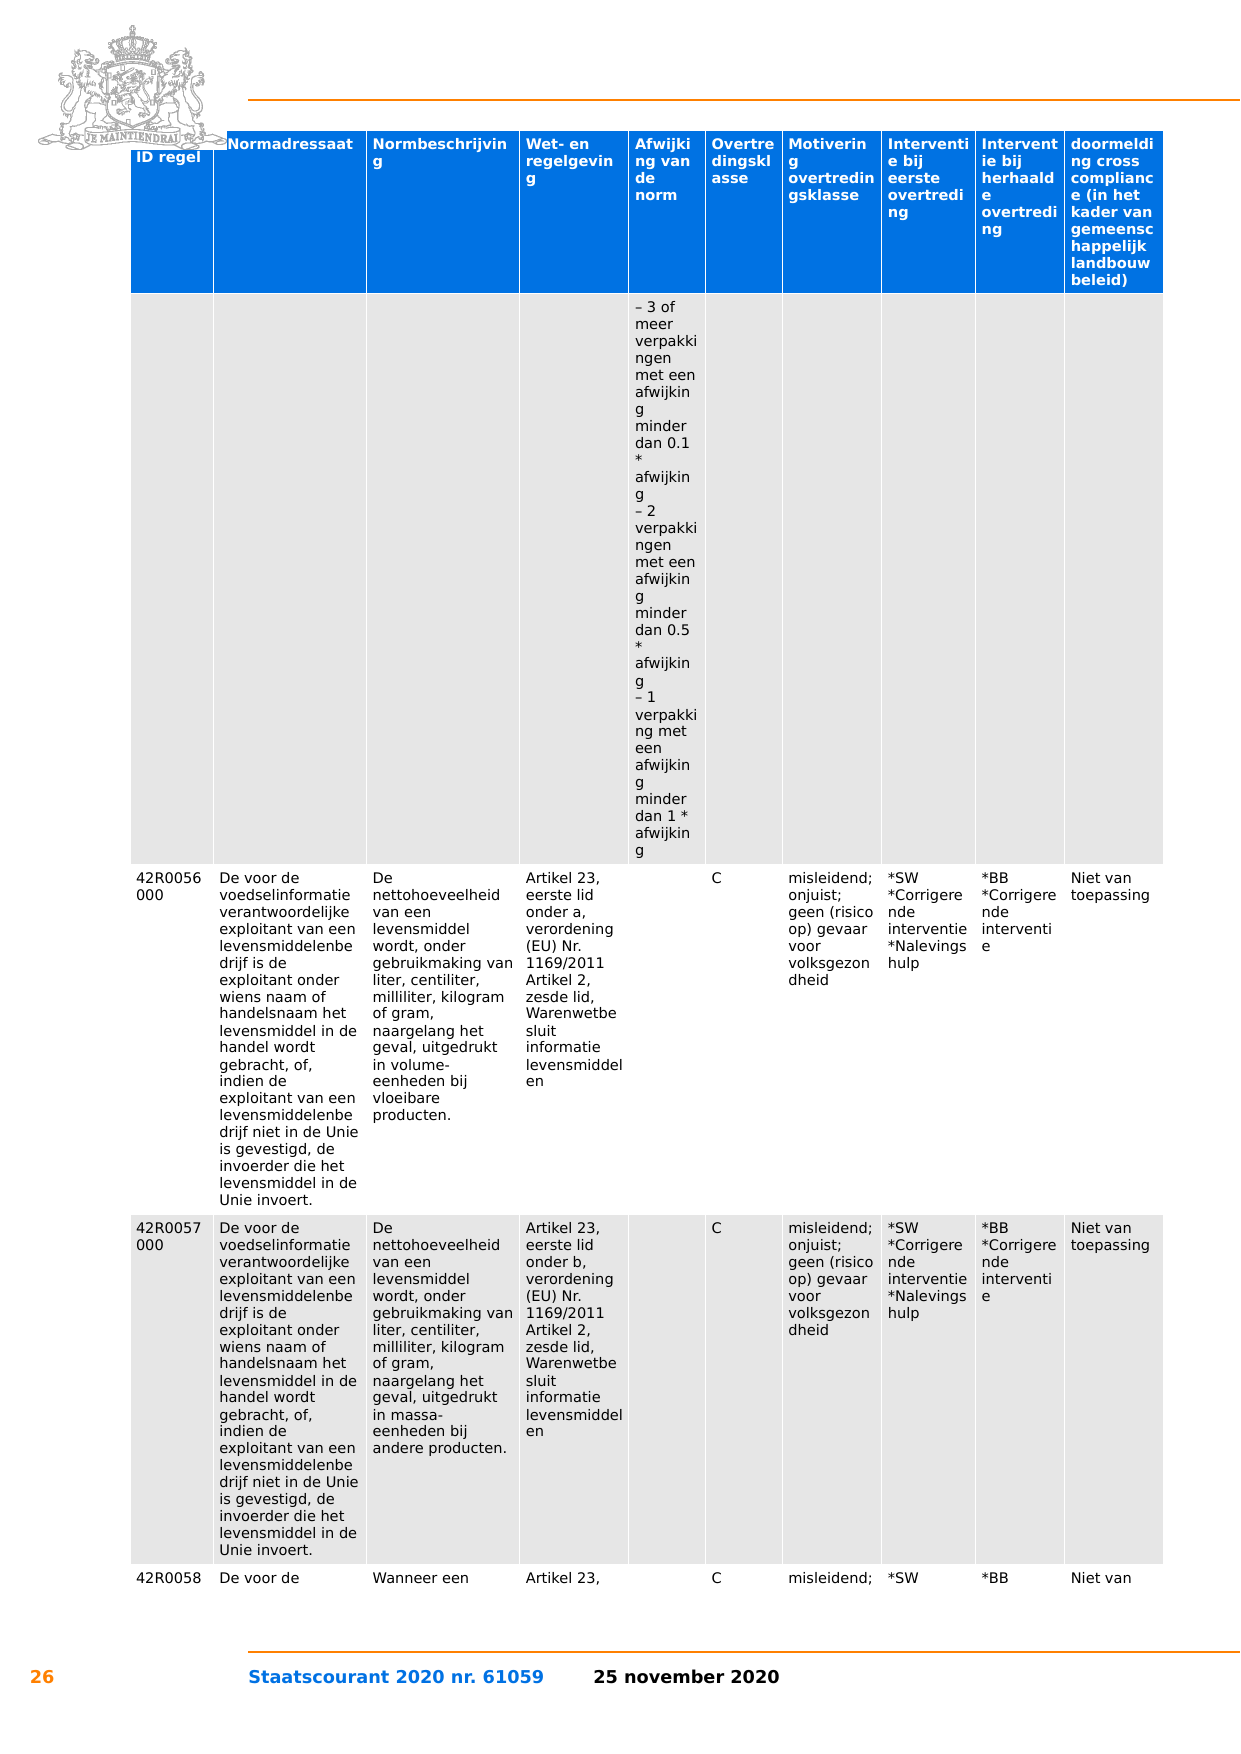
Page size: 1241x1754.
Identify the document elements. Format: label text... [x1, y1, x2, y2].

table_cell [629, 1565, 705, 1591]
table_cell Artikel 23, eerste lid onder b, verordening (EU) Nr. 1169/2011 Artikel 2, zesde lid, Warenwetbesluit informatie levensmiddelen [520, 1215, 628, 1564]
table_cell *SW *Corrigerende interventie *Nalevingshulp [882, 1215, 975, 1564]
table_cell *BB *Corrigerende interventie [976, 1215, 1064, 1564]
table_cell De nettohoeveelheid van een levensmiddel wordt, onder gebruikmaking van liter, centiliter, milliliter, kilogram of gram, naargelang het geval, uitgedrukt in volume-eenheden bij vloeibare producten. [367, 865, 519, 1214]
table_cell misleidend; onjuist; geen (risico op) gevaar voor volksgezondheid [783, 1215, 881, 1564]
table_header doormelding cross compliance (in het kader van gemeenschappelijk landbouwbeleid) [1065, 131, 1163, 293]
table_cell Artikel 23, [520, 1565, 628, 1591]
table_cell C [706, 1215, 782, 1564]
table_cell [976, 294, 1064, 864]
table_cell misleidend; onjuist; geen (risico op) gevaar voor volksgezondheid [783, 865, 881, 1214]
table_cell 42R0058 [131, 1565, 213, 1591]
table_header Overtredingsklasse [706, 131, 782, 293]
picture [38, 25, 227, 150]
table_cell [214, 294, 366, 864]
table_cell C [706, 865, 782, 1214]
table_cell [131, 294, 213, 864]
table_header Wet- en regelgeving [520, 131, 628, 293]
table_cell Artikel 23, eerste lid onder a, verordening (EU) Nr. 1169/2011 Artikel 2, zesde lid, Warenwetbesluit informatie levensmiddelen [520, 865, 628, 1214]
table_cell De voor de [214, 1565, 366, 1591]
table_cell [520, 294, 628, 864]
table_cell Wanneer een [367, 1565, 519, 1591]
table_header Motivering overtredingsklasse [783, 131, 881, 293]
table_cell [629, 1215, 705, 1564]
table_cell *BB *Corrigerende interventie [976, 865, 1064, 1214]
table_header ID regel [131, 150, 213, 293]
table_cell *SW *Corrigerende interventie *Nalevingshulp [882, 865, 975, 1214]
table_cell [1065, 294, 1163, 864]
table_cell *SW [882, 1565, 975, 1591]
table_cell [367, 294, 519, 864]
table_cell Niet van toepassing [1065, 1215, 1163, 1564]
table_cell [783, 294, 881, 864]
table_cell Niet van toepassing [1065, 865, 1163, 1214]
table_cell 42R0057000 [131, 1215, 213, 1564]
table_cell [629, 865, 705, 1214]
table_cell Niet van [1065, 1565, 1163, 1591]
table_header Normbeschrijving [367, 131, 519, 293]
table_cell *BB [976, 1565, 1064, 1591]
table_header Afwijking van de norm [629, 131, 705, 293]
table_cell – 3 of meer verpakkingen met een afwijking minder dan 0.1 * afwijking – 2 verpakkingen met een afwijking minder dan 0.5 * afwijking – 1 verpakking met een afwijking minder dan 1 * afwijking [629, 294, 705, 864]
table_cell De voor de voedselinformatie verantwoordelijke exploitant van een levensmiddelenbedrijf is de exploitant onder wiens naam of handelsnaam het levensmiddel in de handel wordt gebracht, of, indien de exploitant van een levensmiddelenbedrijf niet in de Unie is gevestigd, de invoerder die het levensmiddel in de Unie invoert. [214, 865, 366, 1214]
table_cell [706, 294, 782, 864]
table_cell De nettohoeveelheid van een levensmiddel wordt, onder gebruikmaking van liter, centiliter, milliliter, kilogram of gram, naargelang het geval, uitgedrukt in massa-eenheden bij andere producten. [367, 1215, 519, 1564]
table_cell C [706, 1565, 782, 1591]
table_cell 42R0056000 [131, 865, 213, 1214]
table_header Interventie bij herhaalde overtreding [976, 131, 1064, 293]
table_cell De voor de voedselinformatie verantwoordelijke exploitant van een levensmiddelenbedrijf is de exploitant onder wiens naam of handelsnaam het levensmiddel in de handel wordt gebracht, of, indien de exploitant van een levensmiddelenbedrijf niet in de Unie is gevestigd, de invoerder die het levensmiddel in de Unie invoert. [214, 1215, 366, 1564]
table_header Interventie bij eerste overtreding [882, 131, 975, 293]
table_header Normadressaat [214, 131, 366, 293]
table_cell misleidend; [783, 1565, 881, 1591]
table_cell [882, 294, 975, 864]
